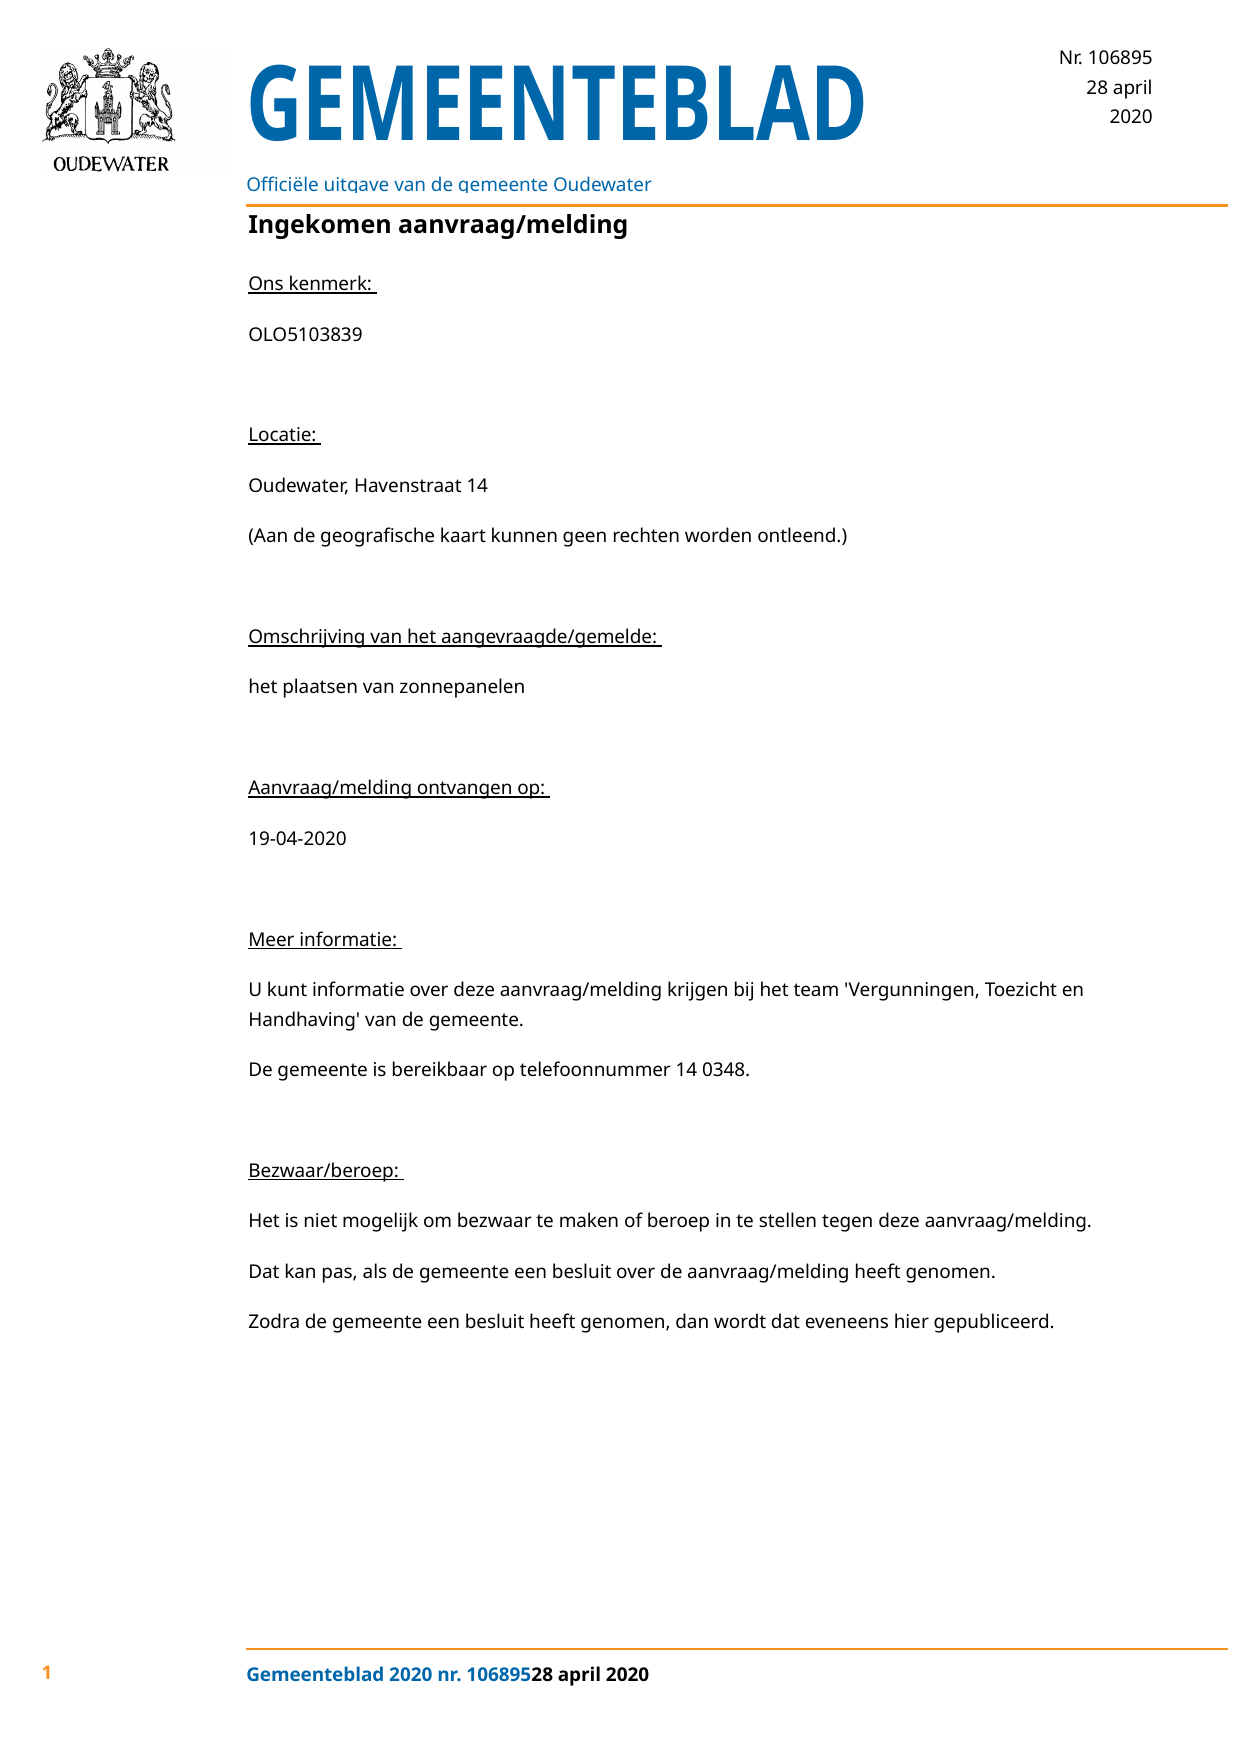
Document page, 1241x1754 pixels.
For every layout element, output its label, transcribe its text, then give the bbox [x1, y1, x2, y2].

picture [41, 47, 231, 172]
text Aanvraag/melding ontvangen op: [248, 774, 1152, 800]
text 19-04-2020 [248, 825, 1152, 851]
text U kunt informatie over deze aanvraag/melding krijgen bij het team 'Vergunningen, Toezicht en Handhaving' van de gemeente. [248, 976, 1152, 1031]
text OLO5103839 [248, 321, 1152, 346]
text Meer informatie: [248, 926, 1152, 951]
text Bezwaar/beroep: [248, 1157, 1152, 1183]
text De gemeente is bereikbaar op telefoonnummer 14 0348. [248, 1056, 1152, 1082]
text Ingekomen aanvraag/melding [248, 207, 1152, 241]
text Het is niet mogelijk om bezwaar te maken of beroep in te stellen tegen deze aanvraag/melding. [248, 1207, 1152, 1233]
text Ons kenmerk: [248, 270, 1152, 296]
text het plaatsen van zonnepanelen [248, 674, 1152, 699]
text Omschrijving van het aangevraagde/gemelde: [248, 623, 1152, 649]
text Zodra de gemeente een besluit heeft genomen, dan wordt dat eveneens hier gepubliceerd. [248, 1308, 1152, 1334]
text Dat kan pas, als de gemeente een besluit over de aanvraag/melding heeft genomen. [248, 1258, 1152, 1283]
text (Aan de geografische kaart kunnen geen rechten worden ontleend.) [248, 522, 1152, 548]
text Locatie: [248, 422, 1152, 447]
text Oudewater, Havenstraat 14 [248, 472, 1152, 498]
